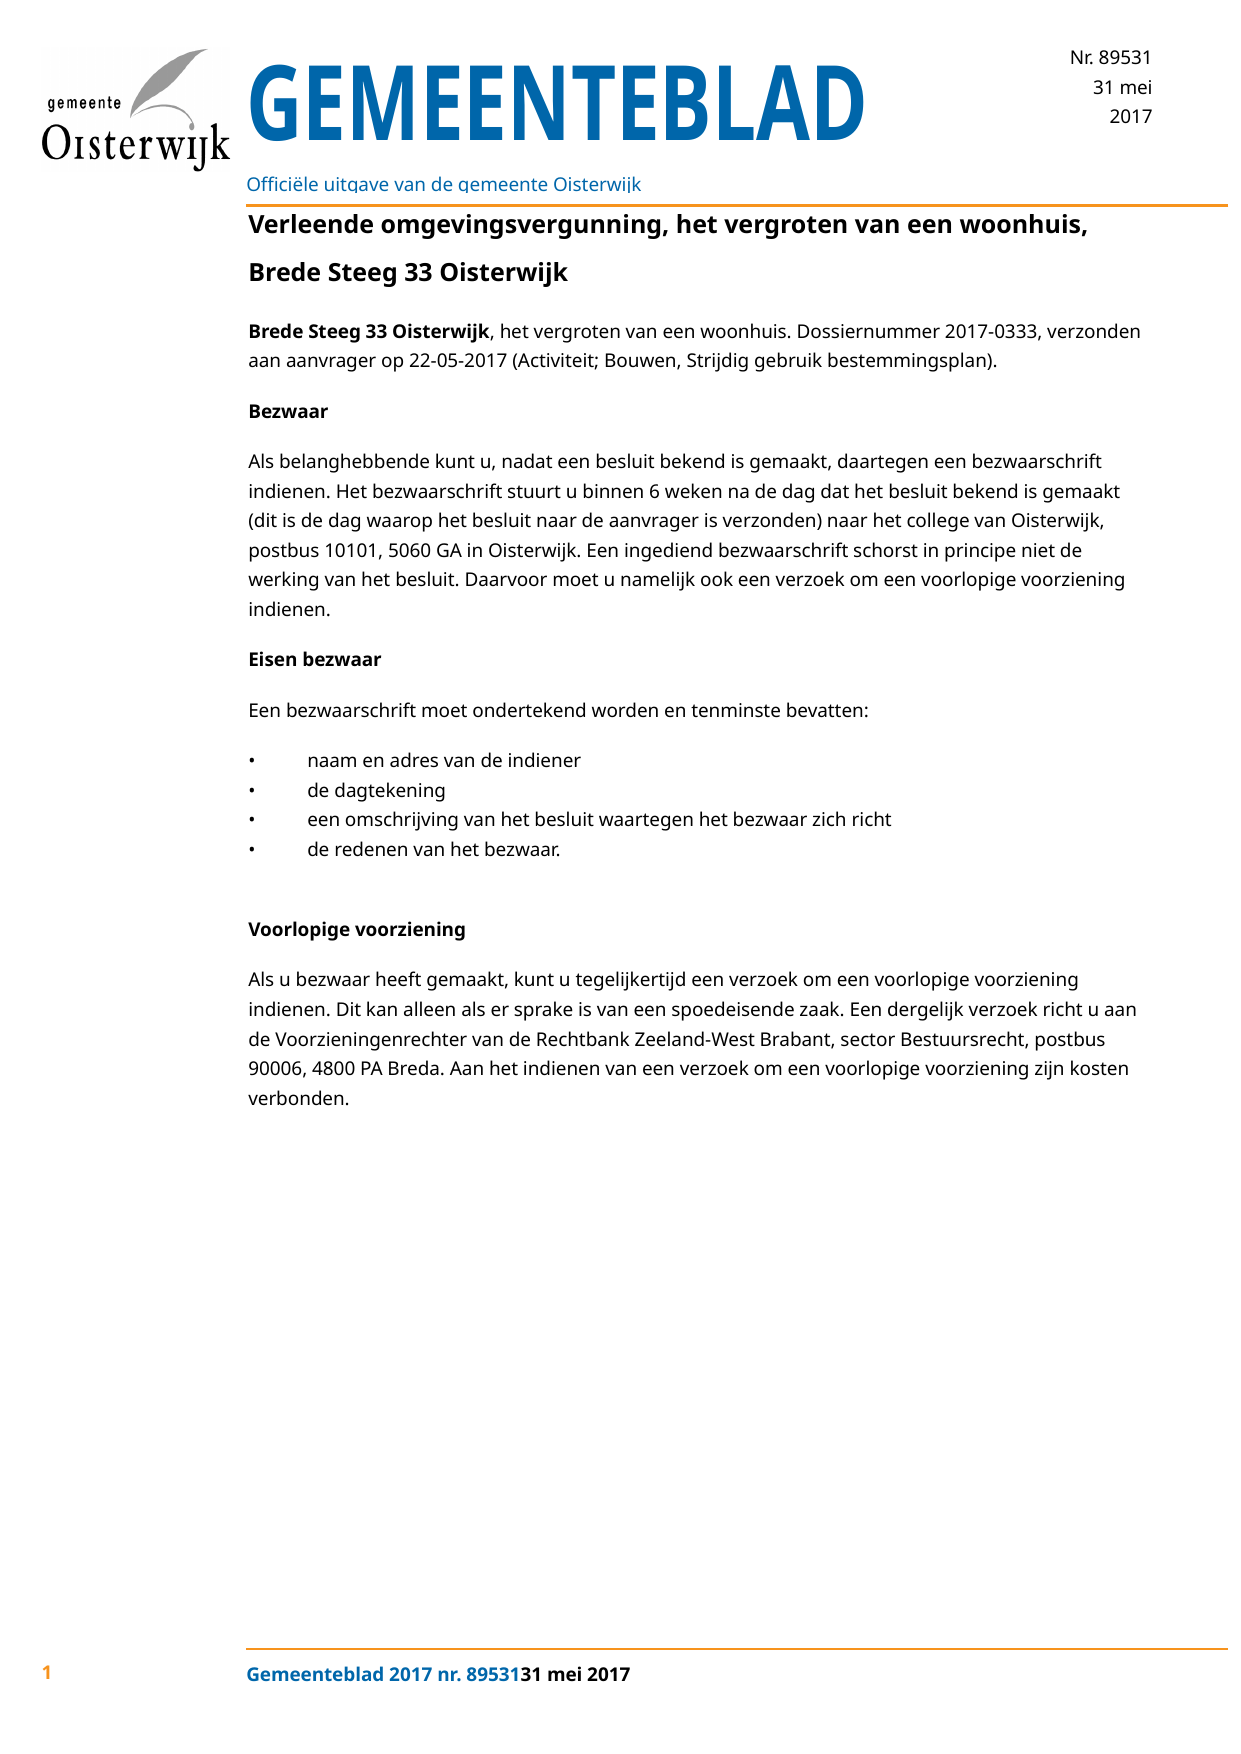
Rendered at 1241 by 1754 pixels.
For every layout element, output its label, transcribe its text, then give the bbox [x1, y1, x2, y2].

text Verleende omgevingsvergunning, het vergroten van een woonhuis, Brede Steeg 33 Oisterwijk [248, 207, 1152, 288]
list de redenen van het bezwaar. [248, 836, 1152, 862]
text Voorlopige voorziening [248, 916, 1152, 942]
text Brede Steeg 33 Oisterwijk, het vergroten van een woonhuis. Dossiernummer 2017-0333, verzonden aan aanvrager op 22-05-2017 (Activiteit; Bouwen, Strijdig gebruik bestemmingsplan). [248, 318, 1152, 373]
text Bezwaar [248, 398, 1152, 424]
list naam en adres van de indiener [248, 747, 1152, 773]
picture [41, 47, 231, 172]
text Eisen bezwaar [248, 647, 1152, 672]
list een omschrijving van het besluit waartegen het bezwaar zich richt [248, 807, 1152, 832]
text Een bezwaarschrift moet ondertekend worden en tenminste bevatten: [248, 697, 1152, 723]
list de dagtekening [248, 777, 1152, 803]
text Als belanghebbende kunt u, nadat een besluit bekend is gemaakt, daartegen een bezwaarschrift indienen. Het bezwaarschrift stuurt u binnen 6 weken na de dag dat het besluit bekend is gemaakt (dit is de dag waarop het besluit naar de aanvrager is verzonden) naar het college van Oisterwijk, postbus 10101, 5060 GA in Oisterwijk. Een ingediend bezwaarschrift schorst in principe niet de werking van het besluit. Daarvoor moet u namelijk ook een verzoek om een voorlopige voorziening indienen. [248, 448, 1152, 622]
text Als u bezwaar heeft gemaakt, kunt u tegelijkertijd een verzoek om een voorlopige voorziening indienen. Dit kan alleen als er sprake is van een spoedeisende zaak. Een dergelijk verzoek richt u aan de Voorzieningenrechter van de Rechtbank Zeeland-West Brabant, sector Bestuursrecht, postbus 90006, 4800 PA Breda. Aan het indienen van een verzoek om een voorlopige voorziening zijn kosten verbonden. [248, 967, 1152, 1111]
